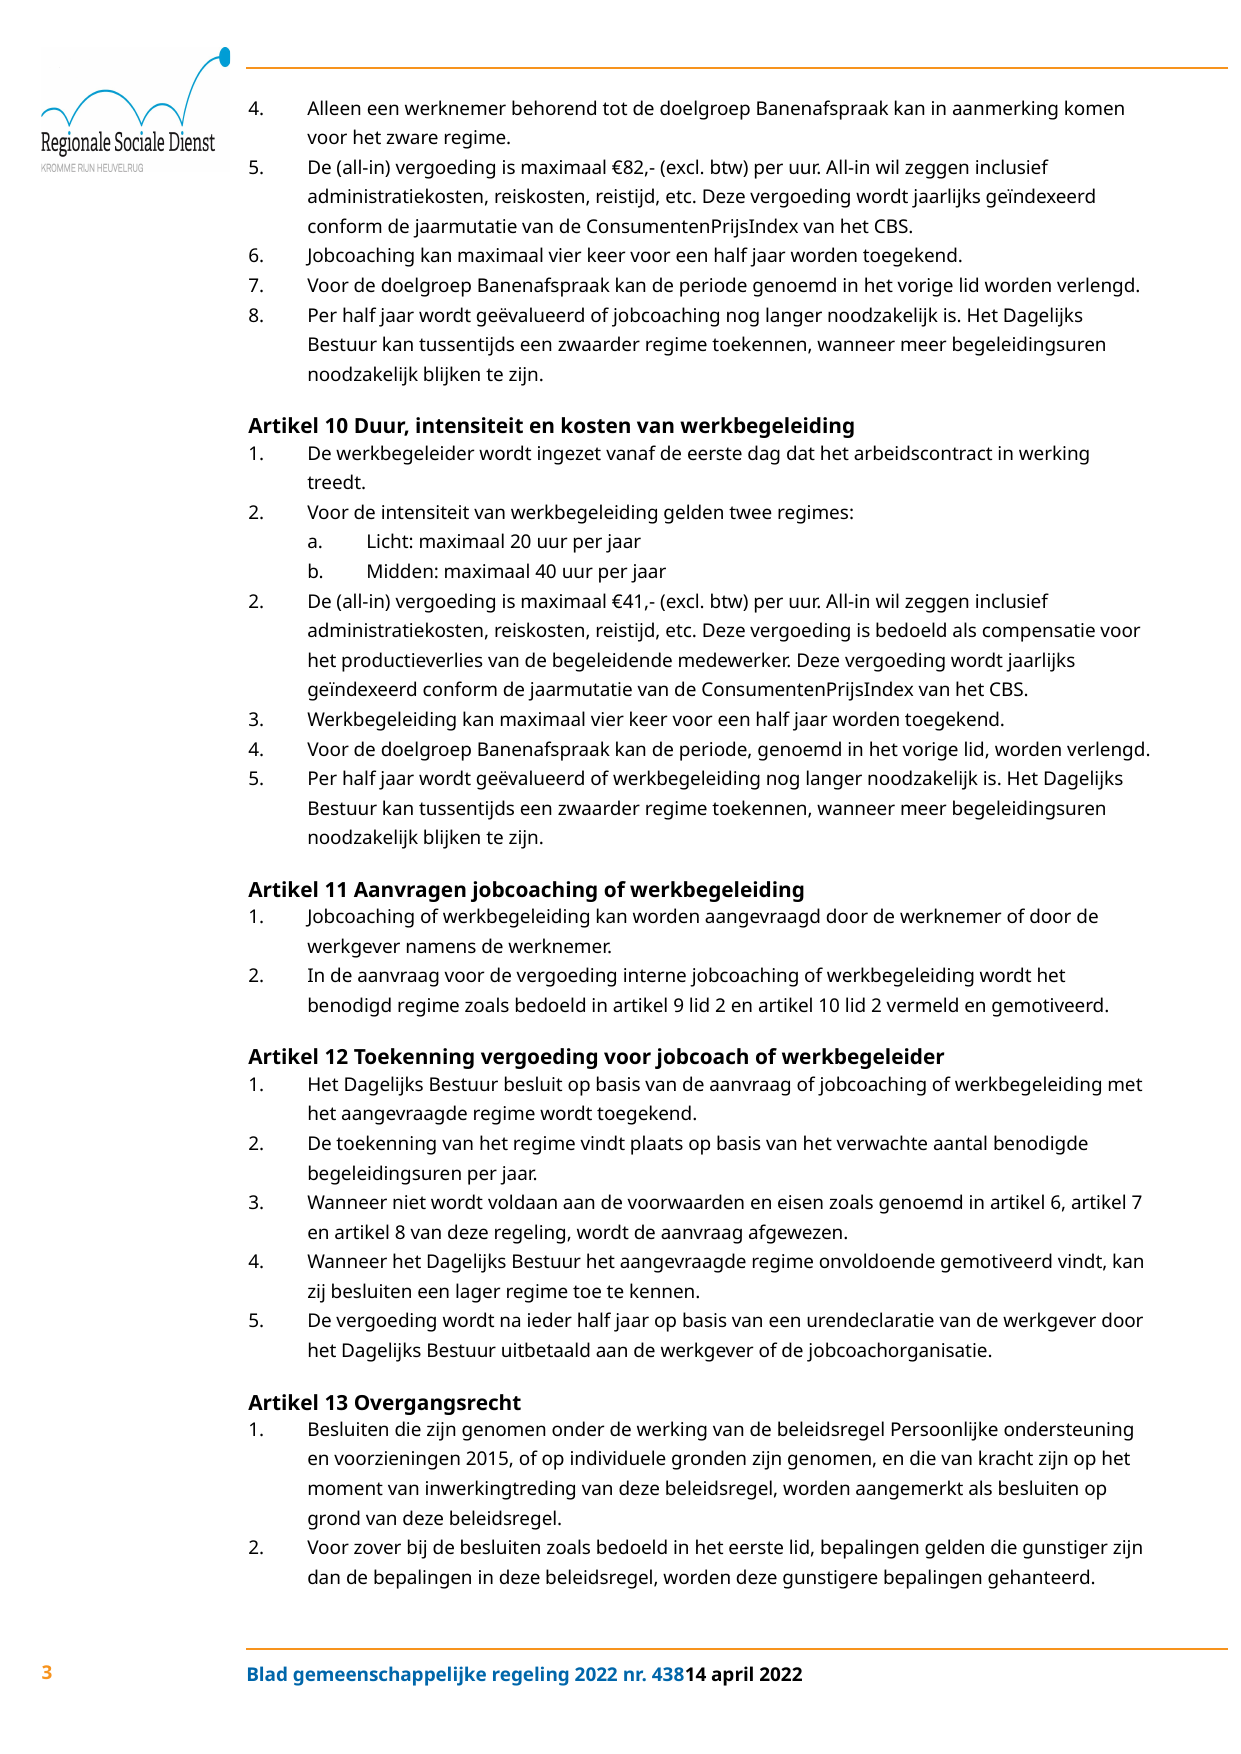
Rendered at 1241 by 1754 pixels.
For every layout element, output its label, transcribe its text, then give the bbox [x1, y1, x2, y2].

list Per half jaar wordt geëvalueerd of jobcoaching nog langer noodzakelijk is. Het Dagelijks Bestuur kan tussentijds een zwaarder regime toekennen, wanneer meer begeleidingsuren noodzakelijk blijken te zijn. [248, 302, 1152, 387]
list In de aanvraag voor de vergoeding interne jobcoaching of werkbegeleiding wordt het benodigd regime zoals bedoeld in artikel 9 lid 2 en artikel 10 lid 2 vermeld en gemotiveerd. [248, 962, 1152, 1018]
list Licht: maximaal 20 uur per jaar [307, 529, 1152, 554]
list Besluiten die zijn genomen onder de werking van de beleidsregel Persoonlijke ondersteuning en voorzieningen 2015, of op individuele gronden zijn genomen, en die van kracht zijn op het moment van inwerkingtreding van deze beleidsregel, worden aangemerkt als besluiten op grond van deze beleidsregel. [248, 1416, 1152, 1531]
list Voor de intensiteit van werkbegeleiding gelden twee regimes: [248, 499, 1152, 525]
text Artikel 13 Overgangsrecht [248, 1388, 1152, 1416]
list De (all-in) vergoeding is maximaal €41,- (excl. btw) per uur. All-in wil zeggen inclusief administratiekosten, reiskosten, reistijd, etc. Deze vergoeding is bedoeld als compensatie voor het productieverlies van de begeleidende medewerker. Deze vergoeding wordt jaarlijks geïndexeerd conform de jaarmutatie van de ConsumentenPrijsIndex van het CBS. [248, 588, 1152, 702]
list Wanneer niet wordt voldaan aan de voorwaarden en eisen zoals genoemd in artikel 6, artikel 7 en artikel 8 van deze regeling, wordt de aanvraag afgewezen. [248, 1189, 1152, 1244]
list Midden: maximaal 40 uur per jaar [307, 558, 1152, 584]
list Per half jaar wordt geëvalueerd of werkbegeleiding nog langer noodzakelijk is. Het Dagelijks Bestuur kan tussentijds een zwaarder regime toekennen, wanneer meer begeleidingsuren noodzakelijk blijken te zijn. [248, 765, 1152, 850]
text Artikel 11 Aanvragen jobcoaching of werkbegeleiding [248, 875, 1152, 903]
list Voor de doelgroep Banenafspraak kan de periode, genoemd in het vorige lid, worden verlengd. [248, 736, 1152, 761]
list De toekenning van het regime vindt plaats op basis van het verwachte aantal benodigde begeleidingsuren per jaar. [248, 1130, 1152, 1185]
list Voor zover bij de besluiten zoals bedoeld in het eerste lid, bepalingen gelden die gunstiger zijn dan de bepalingen in deze beleidsregel, worden deze gunstigere bepalingen gehanteerd. [248, 1534, 1152, 1590]
list De werkbegeleider wordt ingezet vanaf de eerste dag dat het arbeidscontract in werking treedt. [248, 440, 1152, 495]
list Voor de doelgroep Banenafspraak kan de periode genoemd in het vorige lid worden verlengd. [248, 272, 1152, 298]
picture [41, 47, 231, 172]
list Jobcoaching of werkbegeleiding kan worden aangevraagd door de werknemer of door de werkgever namens de werknemer. [248, 903, 1152, 959]
list Alleen een werknemer behorend tot de doelgroep Banenafspraak kan in aanmerking komen voor het zware regime. [248, 95, 1152, 150]
text Artikel 10 Duur, intensiteit en kosten van werkbegeleiding [248, 411, 1152, 440]
list Wanneer het Dagelijks Bestuur het aangevraagde regime onvoldoende gemotiveerd vindt, kan zij besluiten een lager regime toe te kennen. [248, 1248, 1152, 1304]
text Artikel 12 Toekenning vergoeding voor jobcoach of werkbegeleider [248, 1042, 1152, 1071]
list Jobcoaching kan maximaal vier keer voor een half jaar worden toegekend. [248, 243, 1152, 268]
list De (all-in) vergoeding is maximaal €82,- (excl. btw) per uur. All-in wil zeggen inclusief administratiekosten, reiskosten, reistijd, etc. Deze vergoeding wordt jaarlijks geïndexeerd conform de jaarmutatie van de ConsumentenPrijsIndex van het CBS. [248, 154, 1152, 239]
list Het Dagelijks Bestuur besluit op basis van de aanvraag of jobcoaching of werkbegeleiding met het aangevraagde regime wordt toegekend. [248, 1071, 1152, 1126]
list Werkbegeleiding kan maximaal vier keer voor een half jaar worden toegekend. [248, 706, 1152, 732]
list De vergoeding wordt na ieder half jaar op basis van een urendeclaratie van de werkgever door het Dagelijks Bestuur uitbetaald aan de werkgever of de jobcoachorganisatie. [248, 1308, 1152, 1363]
